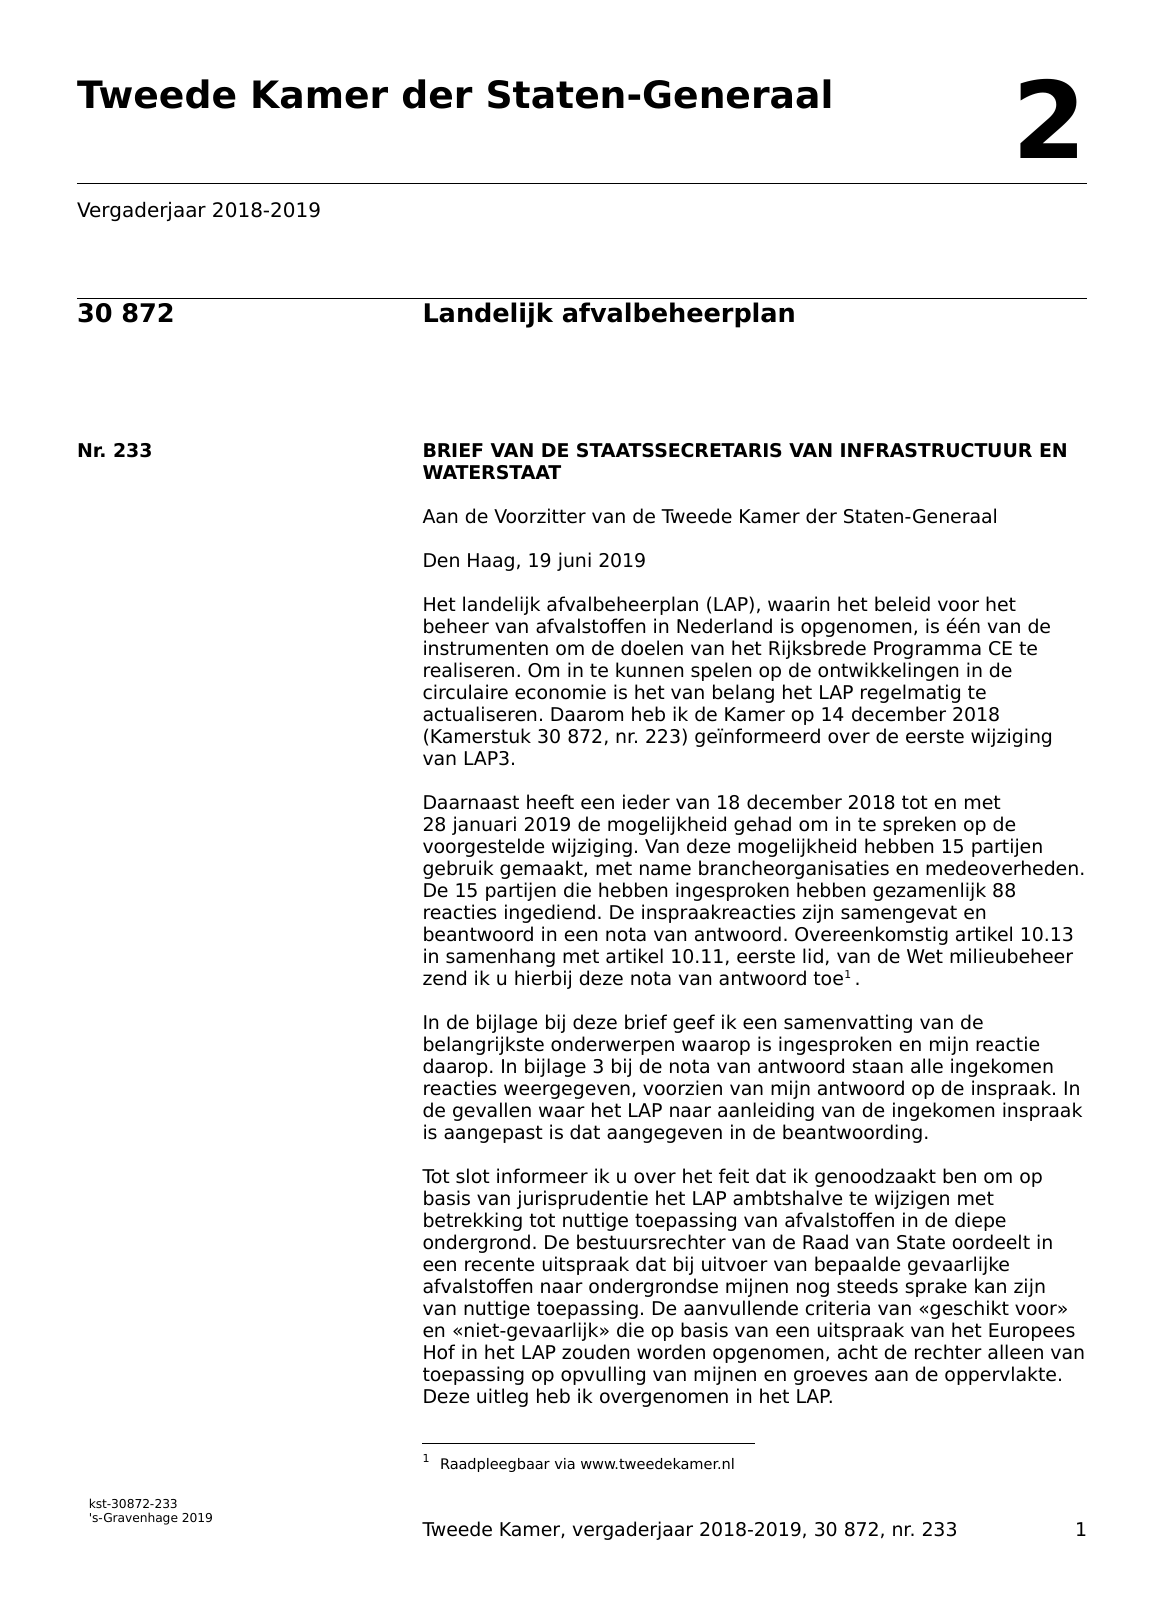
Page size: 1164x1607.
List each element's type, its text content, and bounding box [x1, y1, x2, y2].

text In de bijlage bij deze brief geef ik een samenvatting van de belangrijkste onderwerpen waarop is ingesproken en mijn reactie daarop. In bijlage 3 bij de nota van antwoord staan alle ingekomen reacties weergegeven, voorzien van mijn antwoord op de inspraak. In de gevallen waar het LAP naar aanleiding van de ingekomen inspraak is aangepast is dat aangegeven in de beantwoording. [422, 1012, 1087, 1144]
table_header Tweede Kamer der Staten-Generaal [77, 59, 886, 183]
text Den Haag, 19 juni 2019 [422, 550, 1087, 572]
table_header 2 [886, 59, 1087, 183]
text Daarnaast heeft een ieder van 18 december 2018 tot en met 28 januari 2019 de mogelijkheid gehad om in te spreken op de voorgestelde wijziging. Van deze mogelijkheid hebben 15 partijen gebruik gemaakt, met name brancheorganisaties en medeoverheden. De 15 partijen die hebben ingesproken hebben gezamenlijk 88 reacties ingediend. De inspraakreacties zijn samengevat en beantwoord in een nota van antwoord. Overeenkomstig artikel 10.13 in samenhang met artikel 10.11, eerste lid, van de Wet milieubeheer zend ik u hierbij deze nota van antwoord toe. [422, 792, 1087, 990]
table_cell Vergaderjaar 2018-2019 [77, 184, 1087, 298]
subtitle Nr. 233 BRIEF VAN DE STAATSSECRETARIS VAN INFRASTRUCTUUR EN WATERSTAAT [77, 440, 1087, 484]
text Aan de Voorzitter van de Tweede Kamer der Staten-Generaal [422, 506, 1087, 528]
text Tot slot informeer ik u over het feit dat ik genoodzaakt ben om op basis van jurisprudentie het LAP ambtshalve te wijzigen met betrekking tot nuttige toepassing van afvalstoffen in de diepe ondergrond. De bestuursrechter van de Raad van State oordeelt in een recente uitspraak dat bij uitvoer van bepaalde gevaarlijke afvalstoffen naar ondergrondse mijnen nog steeds sprake kan zijn van nuttige toepassing. De aanvullende criteria van «geschikt voor» en «niet-gevaarlijk» die op basis van een uitspraak van het Europees Hof in het LAP zouden worden opgenomen, acht de rechter alleen van toepassing op opvulling van mijnen en groeves aan de oppervlakte. Deze uitleg heb ik overgenomen in het LAP. [422, 1166, 1087, 1408]
text Het landelijk afvalbeheerplan (LAP), waarin het beleid voor het beheer van afvalstoffen in Nederland is opgenomen, is één van de instrumenten om de doelen van het Rijksbrede Programma CE te realiseren. Om in te kunnen spelen op de ontwikkelingen in de circulaire economie is het van belang het LAP regelmatig te actualiseren. Daarom heb ik de Kamer op 14 december 2018 (Kamerstuk 30 872, nr. 223) geïnformeerd over de eerste wijziging van LAP3. [422, 594, 1087, 770]
text Raadpleegbaar via www.tweedekamer.nl [422, 1452, 1087, 1474]
text 's-Gravenhage 2019 [88, 1511, 323, 1525]
text kst-30872-233 [88, 1497, 323, 1511]
subtitle 30 872 Landelijk afvalbeheerplan [77, 299, 1087, 329]
